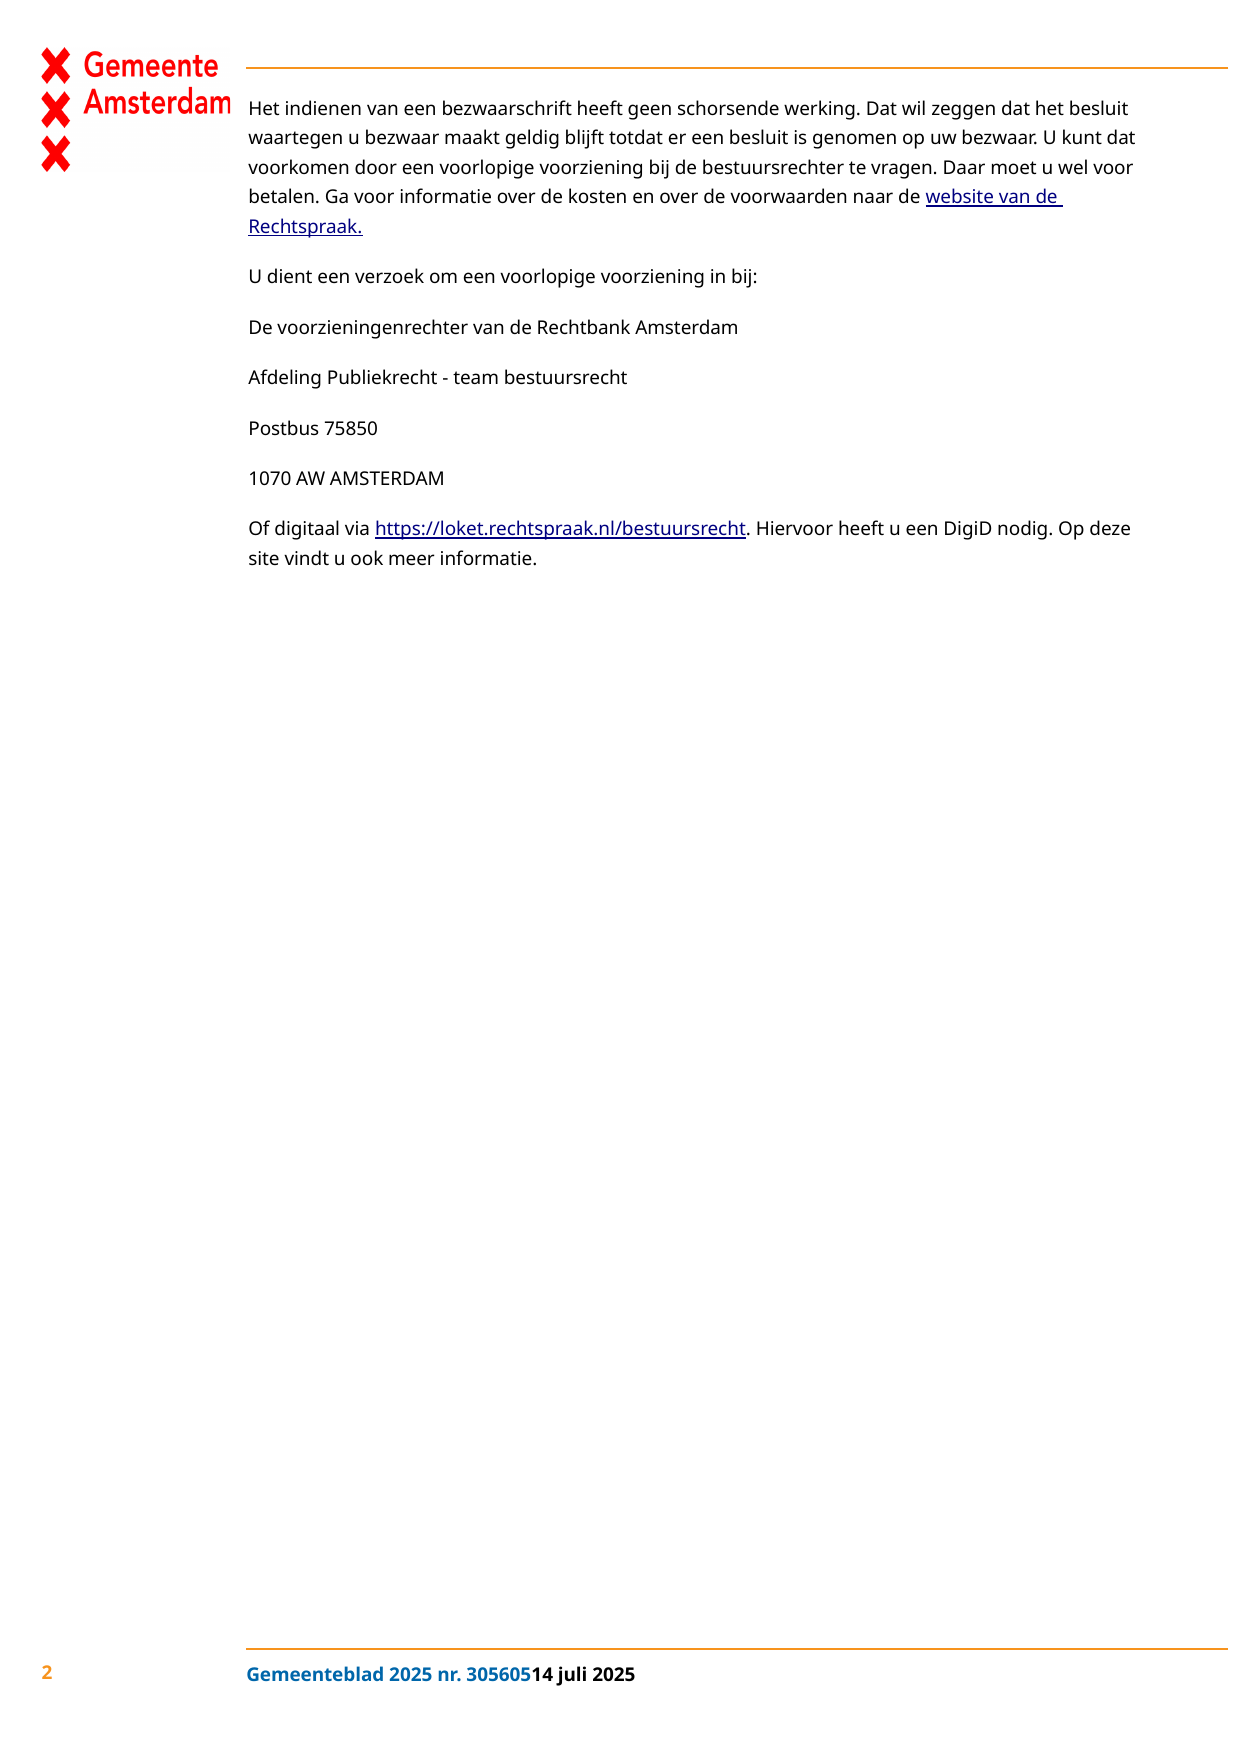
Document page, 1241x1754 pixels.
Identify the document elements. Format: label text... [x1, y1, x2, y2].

text Het indienen van een bezwaarschrift heeft geen schorsende werking. Dat wil zeggen dat het besluit waartegen u bezwaar maakt geldig blijft totdat er een besluit is genomen op uw bezwaar. U kunt dat voorkomen door een voorlopige voorziening bij de bestuursrechter te vragen. Daar moet u wel voor betalen. Ga voor informatie over de kosten en over de voorwaarden naar de website van de Rechtspraak. [248, 95, 1152, 239]
text De voorzieningenrechter van de Rechtbank Amsterdam [248, 314, 1152, 340]
text 1070 AW AMSTERDAM [248, 465, 1152, 491]
text Of digitaal via https://loket.rechtspraak.nl/bestuursrecht. Hiervoor heeft u een DigiD nodig. Op deze site vindt u ook meer informatie. [248, 516, 1152, 571]
picture [41, 47, 231, 172]
text Afdeling Publiekrecht - team bestuursrecht [248, 364, 1152, 390]
text Postbus 75850 [248, 415, 1152, 441]
text U dient een verzoek om een voorlopige voorziening in bij: [248, 263, 1152, 289]
